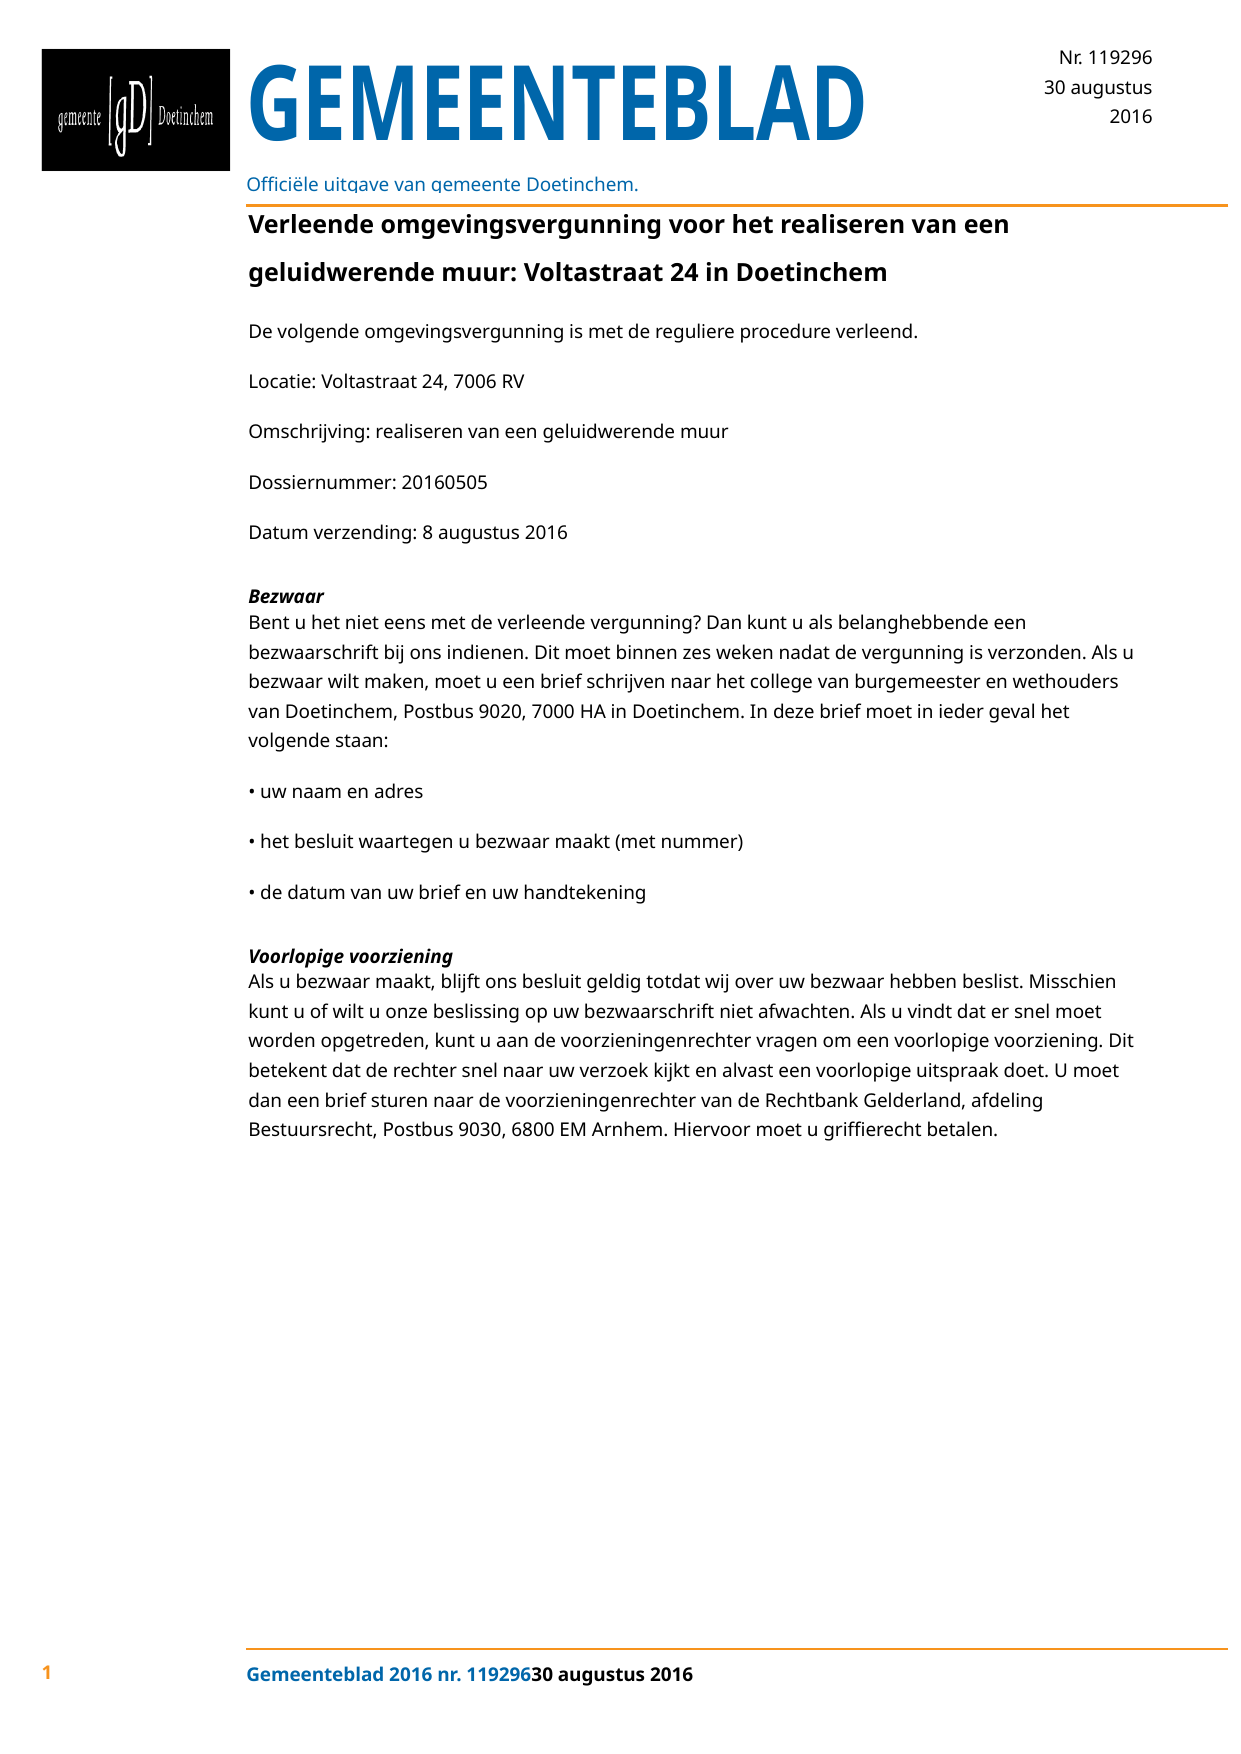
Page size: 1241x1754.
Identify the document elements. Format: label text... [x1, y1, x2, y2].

text • de datum van uw brief en uw handtekening [248, 879, 1152, 904]
text Dossiernummer: 20160505 [248, 469, 1152, 495]
picture [41, 47, 231, 172]
text Locatie: Voltastraat 24, 7006 RV [248, 368, 1152, 394]
text Datum verzending: 8 augustus 2016 [248, 519, 1152, 545]
text • het besluit waartegen u bezwaar maakt (met nummer) [248, 828, 1152, 854]
text • uw naam en adres [248, 778, 1152, 804]
text Voorlopige voorziening [248, 943, 1152, 968]
text Bent u het niet eens met de verleende vergunning? Dan kunt u als belanghebbende een bezwaarschrift bij ons indienen. Dit moet binnen zes weken nadat de vergunning is verzonden. Als u bezwaar wilt maken, moet u een brief schrijven naar het college van burgemeester en wethouders van Doetinchem, Postbus 9020, 7000 HA in Doetinchem. In deze brief moet in ieder geval het volgende staan: [248, 609, 1152, 753]
text De volgende omgevingsvergunning is met de reguliere procedure verleend. [248, 318, 1152, 344]
text Bezwaar [248, 583, 1152, 609]
text Verleende omgevingsvergunning voor het realiseren van een geluidwerende muur: Voltastraat 24 in Doetinchem [248, 207, 1152, 288]
text Als u bezwaar maakt, blijft ons besluit geldig totdat wij over uw bezwaar hebben beslist. Misschien kunt u of wilt u onze beslissing op uw bezwaarschrift niet afwachten. Als u vindt dat er snel moet worden opgetreden, kunt u aan de voorzieningenrechter vragen om een voorlopige voorziening. Dit betekent dat de rechter snel naar uw verzoek kijkt en alvast een voorlopige uitspraak doet. U moet dan een brief sturen naar de voorzieningenrechter van de Rechtbank Gelderland, afdeling Bestuursrecht, Postbus 9030, 6800 EM Arnhem. Hiervoor moet u griffierecht betalen. [248, 968, 1152, 1142]
text Omschrijving: realiseren van een geluidwerende muur [248, 419, 1152, 444]
